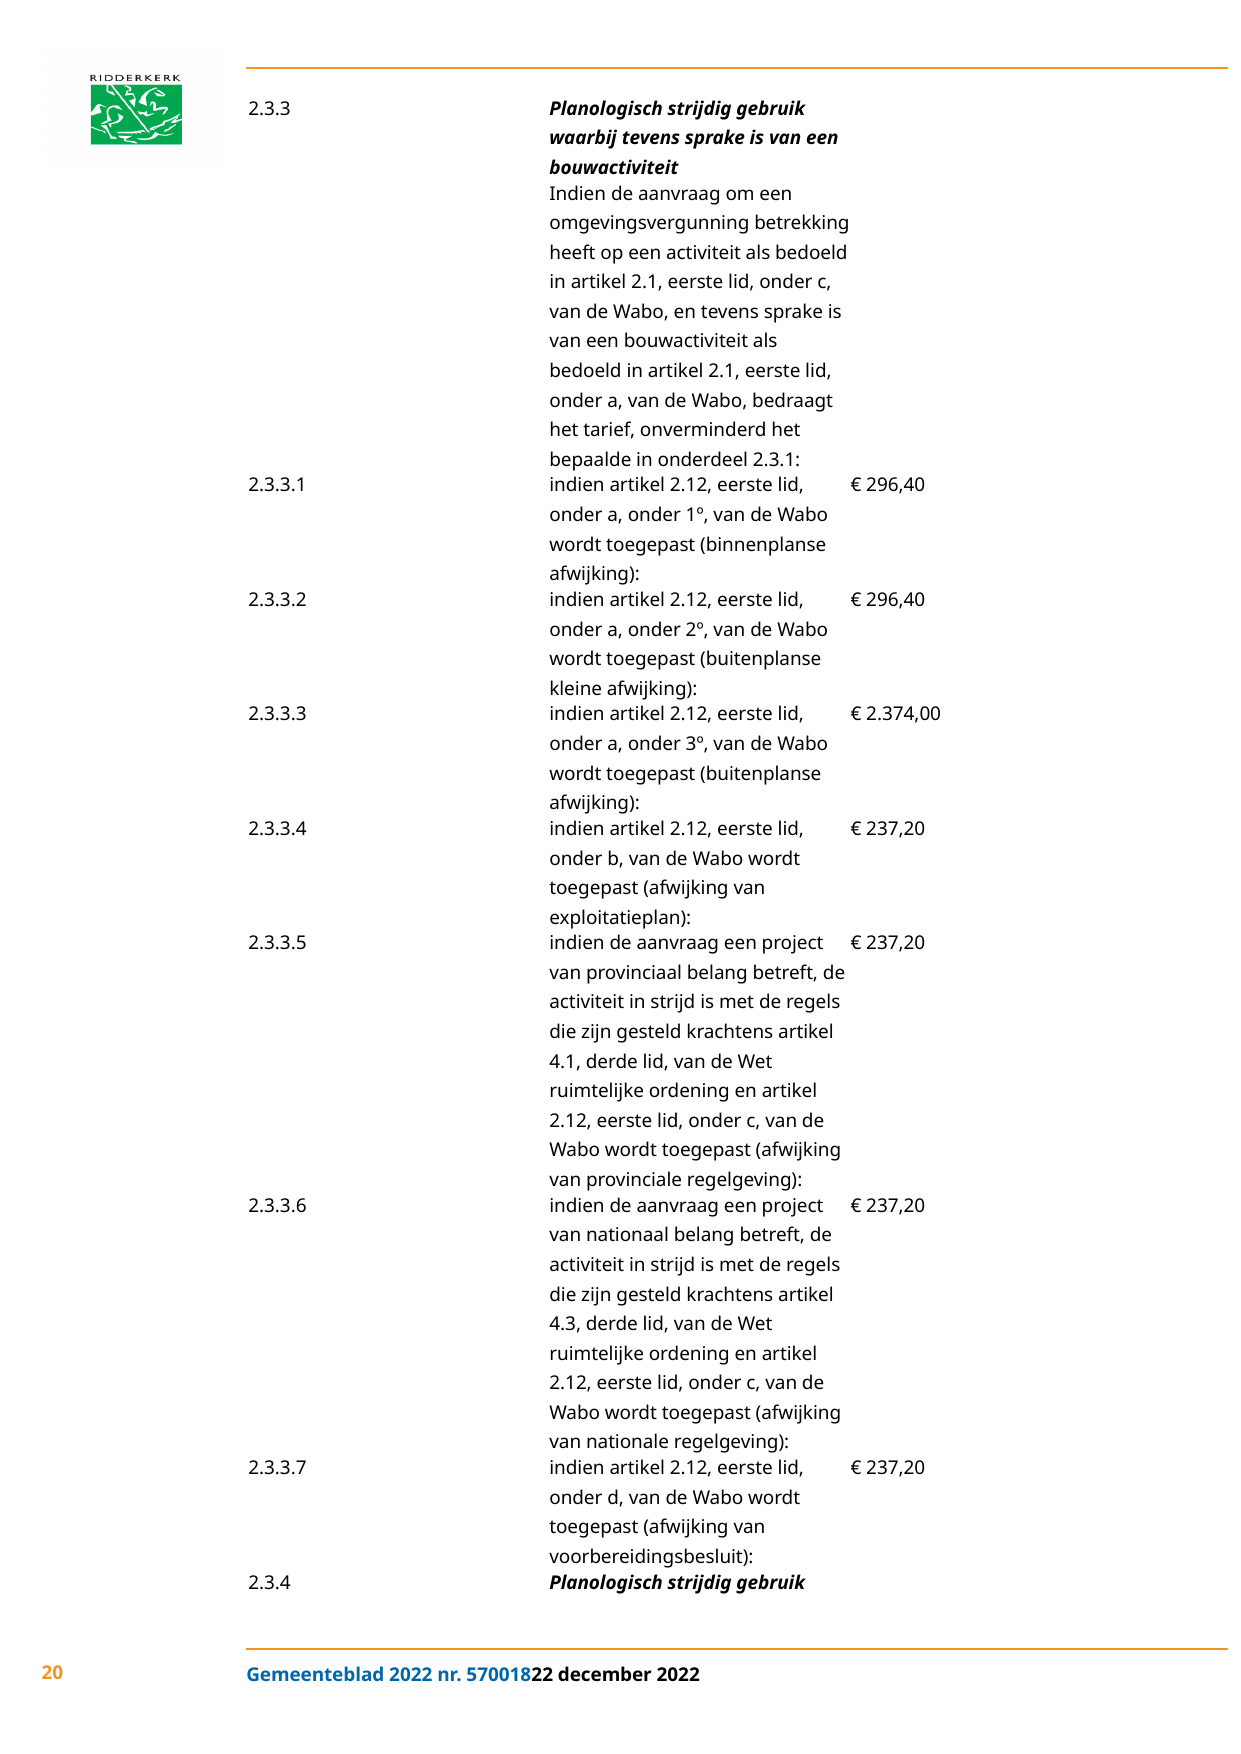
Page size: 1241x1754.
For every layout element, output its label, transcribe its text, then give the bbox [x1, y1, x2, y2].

table_cell indien de aanvraag een project van provinciaal belang betreft, de activiteit in strijd is met de regels die zijn gesteld krachtens artikel 4.1, derde lid, van de Wet ruimtelijke ordening en artikel 2.12, eerste lid, onder c, van de Wabo wordt toegepast (afwijking van provinciale regelgeving): [549, 930, 850, 1192]
table_cell € 296,40 [850, 472, 1152, 586]
table_cell € 296,40 [850, 586, 1152, 701]
table_cell € 237,20 [850, 1192, 1152, 1454]
table_cell indien artikel 2.12, eerste lid, onder a, onder 3º, van de Wabo wordt toegepast (buitenplanse afwijking): [549, 701, 850, 815]
table_cell 2.3.3.1 [248, 472, 549, 586]
table_cell 2.3.3 [248, 95, 549, 180]
table_cell [850, 180, 1152, 472]
table_cell [248, 180, 549, 472]
table_cell indien artikel 2.12, eerste lid, onder a, onder 2º, van de Wabo wordt toegepast (buitenplanse kleine afwijking): [549, 586, 850, 701]
picture [41, 47, 231, 172]
table_cell 2.3.3.3 [248, 701, 549, 815]
table_cell € 237,20 [850, 1454, 1152, 1569]
table_cell [850, 1569, 1152, 1594]
table_cell Planologisch strijdig gebruik waarbij tevens sprake is van een bouwactiviteit [549, 95, 850, 180]
table_cell indien artikel 2.12, eerste lid, onder d, van de Wabo wordt toegepast (afwijking van voorbereidingsbesluit): [549, 1454, 850, 1569]
table_cell 2.3.3.2 [248, 586, 549, 701]
table_cell 2.3.3.4 [248, 815, 549, 929]
table_cell € 237,20 [850, 930, 1152, 1192]
table_cell Indien de aanvraag om een omgevingsvergunning betrekking heeft op een activiteit als bedoeld in artikel 2.1, eerste lid, onder c, van de Wabo, en tevens sprake is van een bouwactiviteit als bedoeld in artikel 2.1, eerste lid, onder a, van de Wabo, bedraagt het tarief, onverminderd het bepaalde in onderdeel 2.3.1: [549, 180, 850, 472]
table_cell 2.3.3.6 [248, 1192, 549, 1454]
table_cell indien de aanvraag een project van nationaal belang betreft, de activiteit in strijd is met de regels die zijn gesteld krachtens artikel 4.3, derde lid, van de Wet ruimtelijke ordening en artikel 2.12, eerste lid, onder c, van de Wabo wordt toegepast (afwijking van nationale regelgeving): [549, 1192, 850, 1454]
table_cell indien artikel 2.12, eerste lid, onder a, onder 1º, van de Wabo wordt toegepast (binnenplanse afwijking): [549, 472, 850, 586]
table_cell [850, 95, 1152, 180]
table_cell Planologisch strijdig gebruik [549, 1569, 850, 1594]
table_cell 2.3.3.7 [248, 1454, 549, 1569]
table_cell 2.3.4 [248, 1569, 549, 1594]
table_cell € 2.374,00 [850, 701, 1152, 815]
table_cell 2.3.3.5 [248, 930, 549, 1192]
table_cell € 237,20 [850, 815, 1152, 929]
table_cell indien artikel 2.12, eerste lid, onder b, van de Wabo wordt toegepast (afwijking van exploitatieplan): [549, 815, 850, 929]
